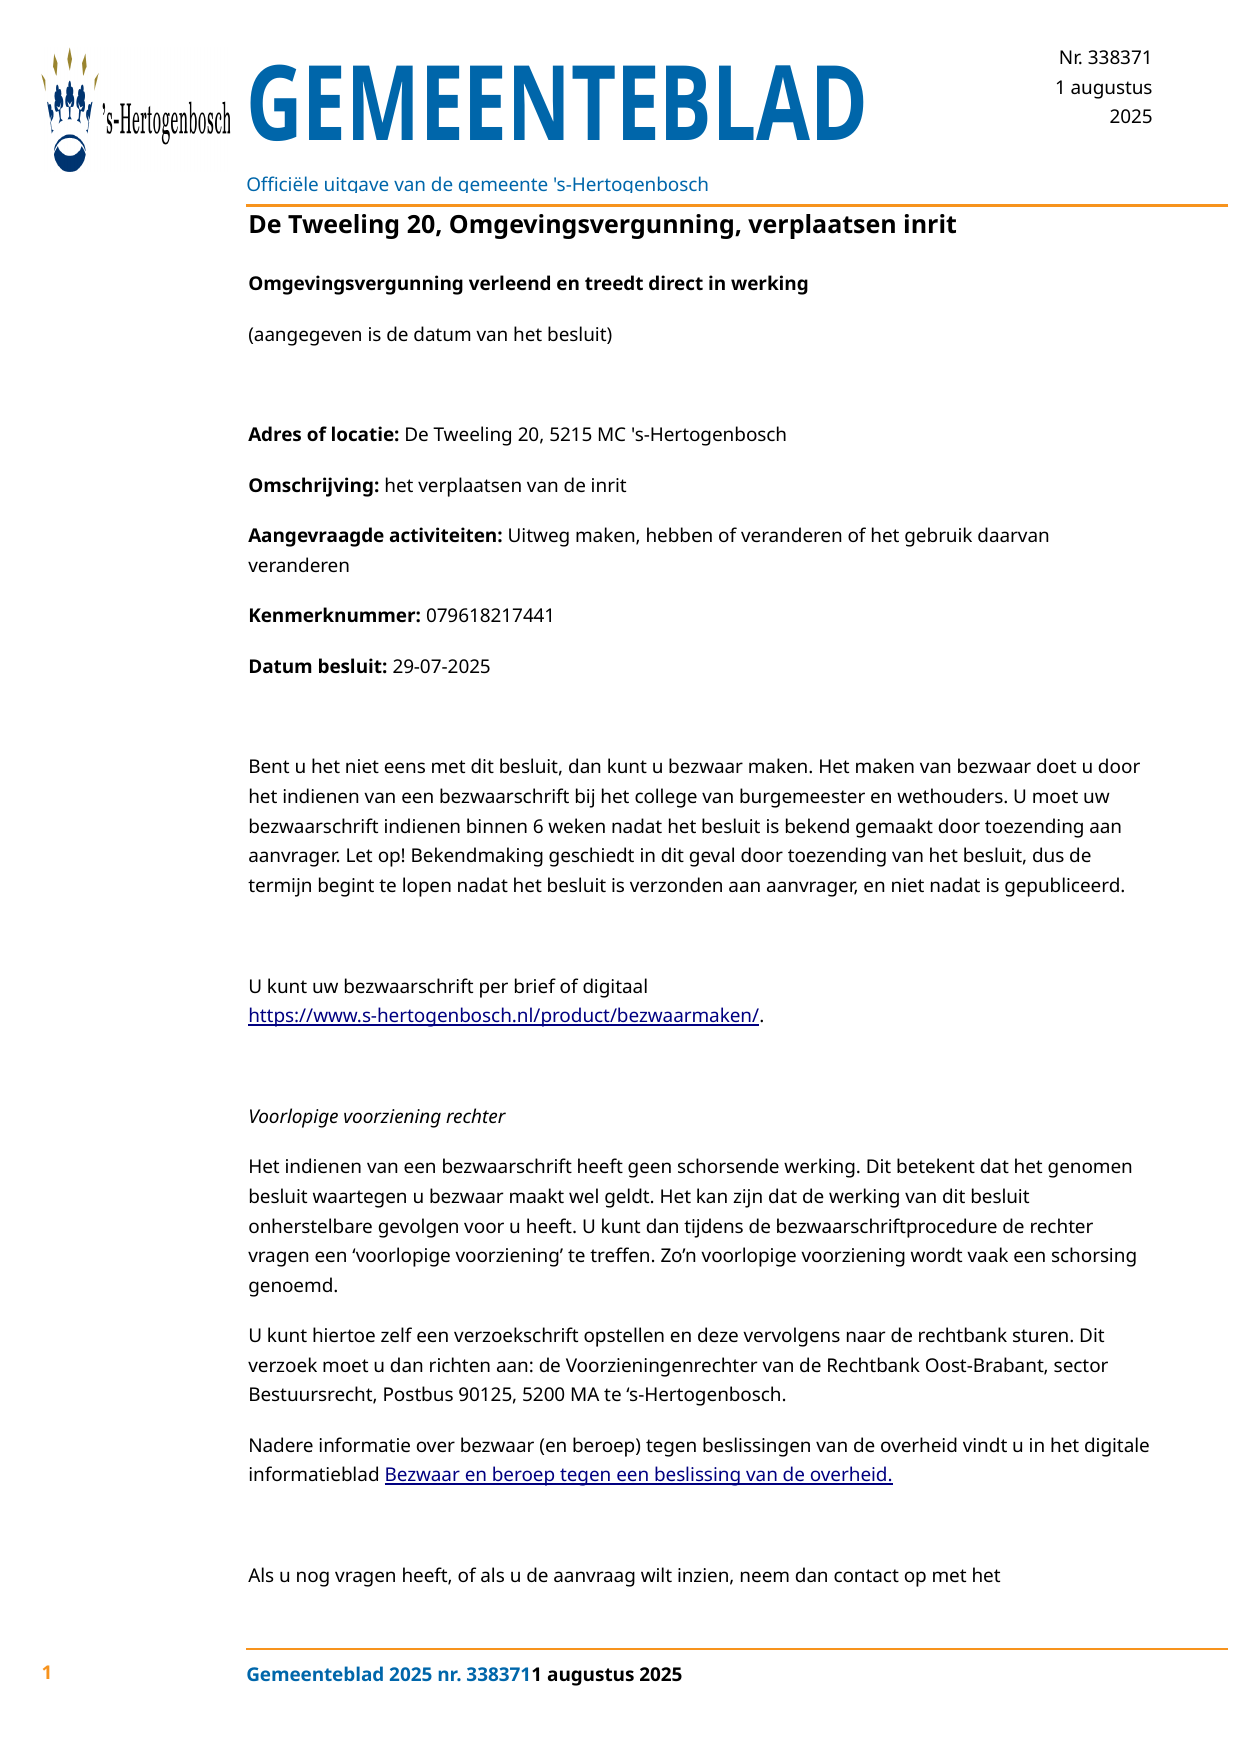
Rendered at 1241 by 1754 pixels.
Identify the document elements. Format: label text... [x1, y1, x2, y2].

text Nadere informatie over bezwaar (en beroep) tegen beslissingen van de overheid vindt u in het digitale informatieblad Bezwaar en beroep tegen een beslissing van de overheid. [248, 1432, 1152, 1487]
text Als u nog vragen heeft, of als u de aanvraag wilt inzien, neem dan contact op met het [248, 1562, 1152, 1588]
text U kunt uw bezwaarschrift per brief of digitaal https://www.s-hertogenbosch.nl/product/bezwaarmaken/. [248, 973, 1152, 1028]
text Bent u het niet eens met dit besluit, dan kunt u bezwaar maken. Het maken van bezwaar doet u door het indienen van een bezwaarschrift bij het college van burgemeester en wethouders. U moet uw bezwaarschrift indienen binnen 6 weken nadat het besluit is bekend gemaakt door toezending aan aanvrager. Let op! Bekendmaking geschiedt in dit geval door toezending van het besluit, dus de termijn begint te lopen nadat het besluit is verzonden aan aanvrager, en niet nadat is gepubliceerd. [248, 754, 1152, 898]
text Voorlopige voorziening rechter [248, 1103, 1152, 1129]
text Het indienen van een bezwaarschrift heeft geen schorsende werking. Dit betekent dat het genomen besluit waartegen u bezwaar maakt wel geldt. Het kan zijn dat de werking van dit besluit onherstelbare gevolgen voor u heeft. U kunt dan tijdens de bezwaarschriftprocedure de rechter vragen een ‘voorlopige voorziening’ te treffen. Zo’n voorlopige voorziening wordt vaak een schorsing genoemd. [248, 1154, 1152, 1298]
picture [41, 47, 231, 172]
text Omschrijving: het verplaatsen van de inrit [248, 472, 1152, 498]
text Adres of locatie: De Tweeling 20, 5215 MC 's-Hertogenbosch [248, 422, 1152, 447]
text Kenmerknummer: 079618217441 [248, 602, 1152, 628]
text De Tweeling 20, Omgevingsvergunning, verplaatsen inrit [248, 207, 1152, 241]
text Omgevingsvergunning verleend en treedt direct in werking [248, 270, 1152, 296]
text U kunt hiertoe zelf een verzoekschrift opstellen en deze vervolgens naar de rechtbank sturen. Dit verzoek moet u dan richten aan: de Voorzieningenrechter van de Rechtbank Oost-Brabant, sector Bestuursrecht, Postbus 90125, 5200 MA te ‘s-Hertogenbosch. [248, 1322, 1152, 1407]
text Datum besluit: 29-07-2025 [248, 653, 1152, 678]
text Aangevraagde activiteiten: Uitweg maken, hebben of veranderen of het gebruik daarvan veranderen [248, 522, 1152, 578]
text (aangegeven is de datum van het besluit) [248, 321, 1152, 346]
